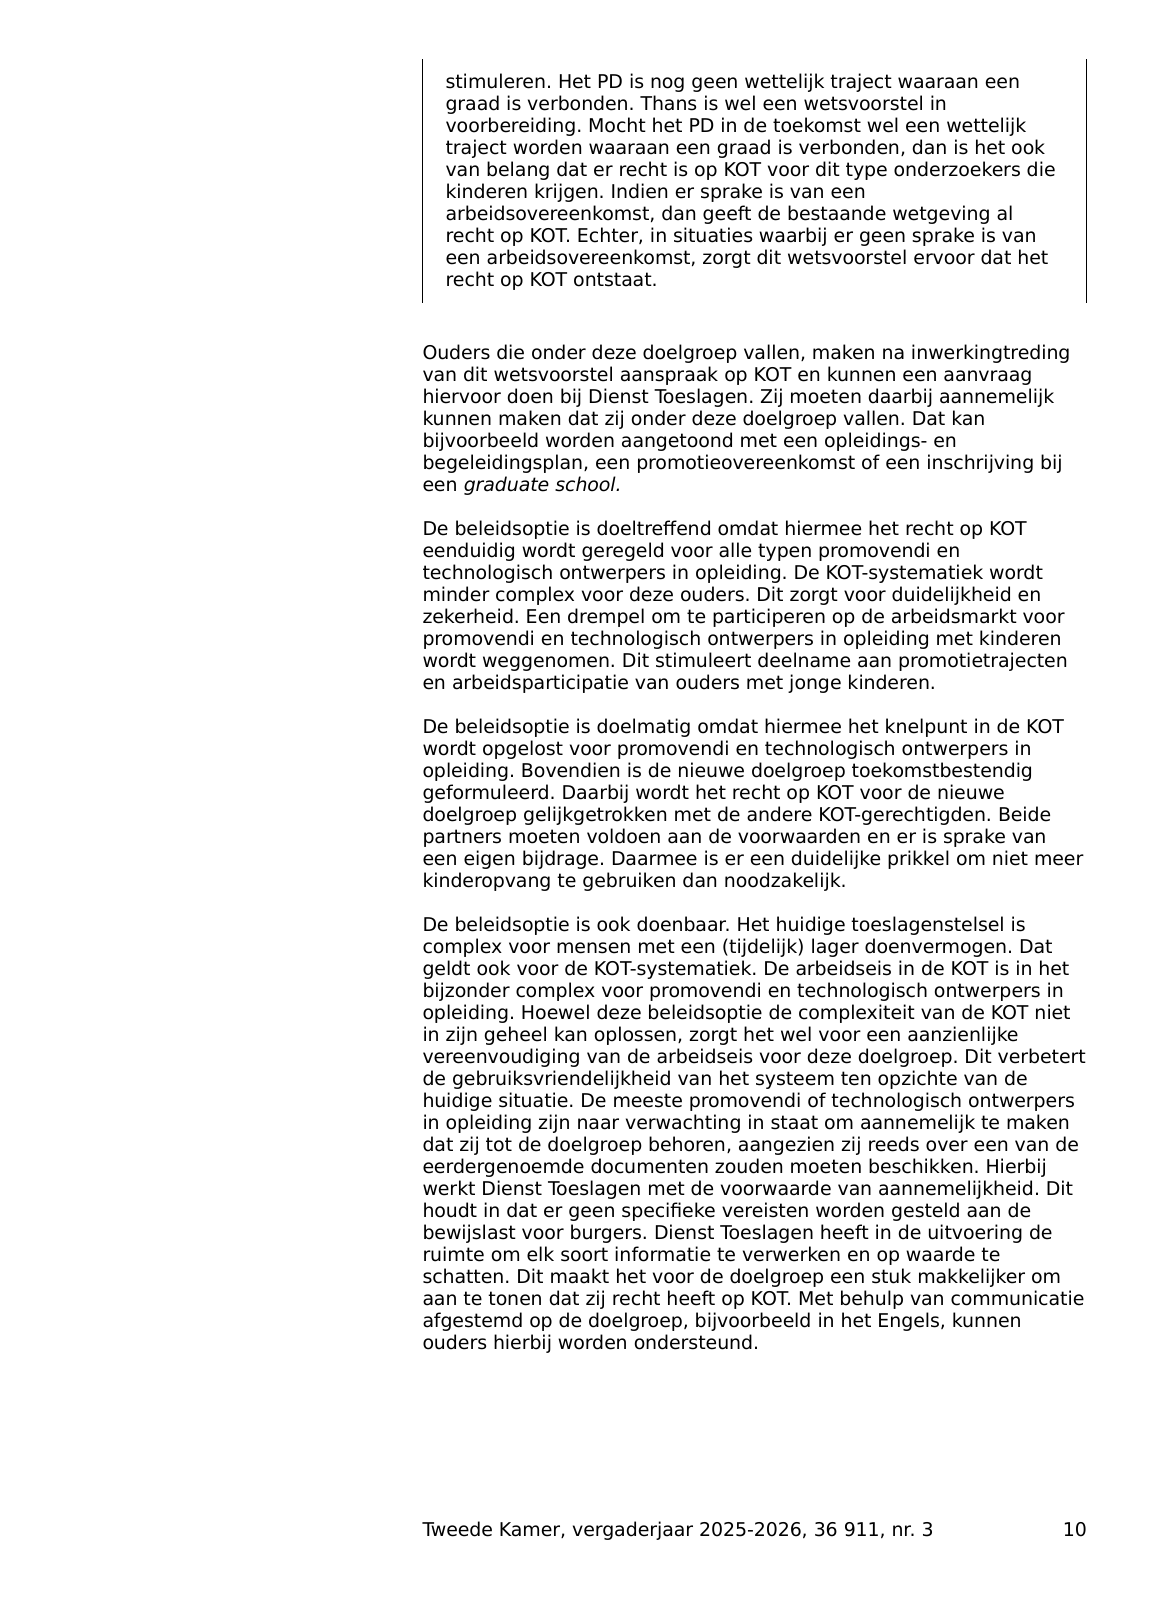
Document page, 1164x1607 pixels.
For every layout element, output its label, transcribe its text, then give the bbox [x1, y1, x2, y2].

text De beleidsoptie is ook doenbaar. Het huidige toeslagenstelsel is complex voor mensen met een (tijdelijk) lager doenvermogen. Dat geldt ook voor de KOT-systematiek. De arbeidseis in de KOT is in het bijzonder complex voor promovendi en technologisch ontwerpers in opleiding. Hoewel deze beleidsoptie de complexiteit van de KOT niet in zijn geheel kan oplossen, zorgt het wel voor een aanzienlijke vereenvoudiging van de arbeidseis voor deze doelgroep. Dit verbetert de gebruiksvriendelijkheid van het systeem ten opzichte van de huidige situatie. De meeste promovendi of technologisch ontwerpers in opleiding zijn naar verwachting in staat om aannemelijk te maken dat zij tot de doelgroep behoren, aangezien zij reeds over een van de eerdergenoemde documenten zouden moeten beschikken. Hierbij werkt Dienst Toeslagen met de voorwaarde van aannemelijkheid. Dit houdt in dat er geen specifieke vereisten worden gesteld aan de bewijslast voor burgers. Dienst Toeslagen heeft in de uitvoering de ruimte om elk soort informatie te verwerken en op waarde te schatten. Dit maakt het voor de doelgroep een stuk makkelijker om aan te tonen dat zij recht heeft op KOT. Met behulp van communicatie afgestemd op de doelgroep, bijvoorbeeld in het Engels, kunnen ouders hierbij worden ondersteund. [422, 914, 1087, 1354]
text Ouders die onder deze doelgroep vallen, maken na inwerkingtreding van dit wetsvoorstel aanspraak op KOT en kunnen een aanvraag hiervoor doen bij Dienst Toeslagen. Zij moeten daarbij aannemelijk kunnen maken dat zij onder deze doelgroep vallen. Dat kan bijvoorbeeld worden aangetoond met een opleidings- en begeleidingsplan, een promotieovereenkomst of een inschrijving bij een graduate school. [422, 342, 1087, 496]
text De beleidsoptie is doeltreffend omdat hiermee het recht op KOT eenduidig wordt geregeld voor alle typen promovendi en technologisch ontwerpers in opleiding. De KOT-systematiek wordt minder complex voor deze ouders. Dit zorgt voor duidelijkheid en zekerheid. Een drempel om te participeren op de arbeidsmarkt voor promovendi en technologisch ontwerpers in opleiding met kinderen wordt weggenomen. Dit stimuleert deelname aan promotietrajecten en arbeidsparticipatie van ouders met jonge kinderen. [422, 518, 1087, 694]
text De beleidsoptie is doelmatig omdat hiermee het knelpunt in de KOT wordt opgelost voor promovendi en technologisch ontwerpers in opleiding. Bovendien is de nieuwe doelgroep toekomstbestendig geformuleerd. Daarbij wordt het recht op KOT voor de nieuwe doelgroep gelijkgetrokken met de andere KOT-gerechtigden. Beide partners moeten voldoen aan de voorwaarden en er is sprake van een eigen bijdrage. Daarmee is er een duidelijke prikkel om niet meer kinderopvang te gebruiken dan noodzakelijk. [422, 716, 1087, 892]
table_header stimuleren. Het PD is nog geen wettelijk traject waaraan een graad is verbonden. Thans is wel een wetsvoorstel in voorbereiding. Mocht het PD in de toekomst wel een wettelijk traject worden waaraan een graad is verbonden, dan is het ook van belang dat er recht is op KOT voor dit type onderzoekers die kinderen krijgen. Indien er sprake is van een arbeidsovereenkomst, dan geeft de bestaande wetgeving al recht op KOT. Echter, in situaties waarbij er geen sprake is van een arbeidsovereenkomst, zorgt dit wetsvoorstel ervoor dat het recht op KOT ontstaat. [423, 59, 1086, 302]
